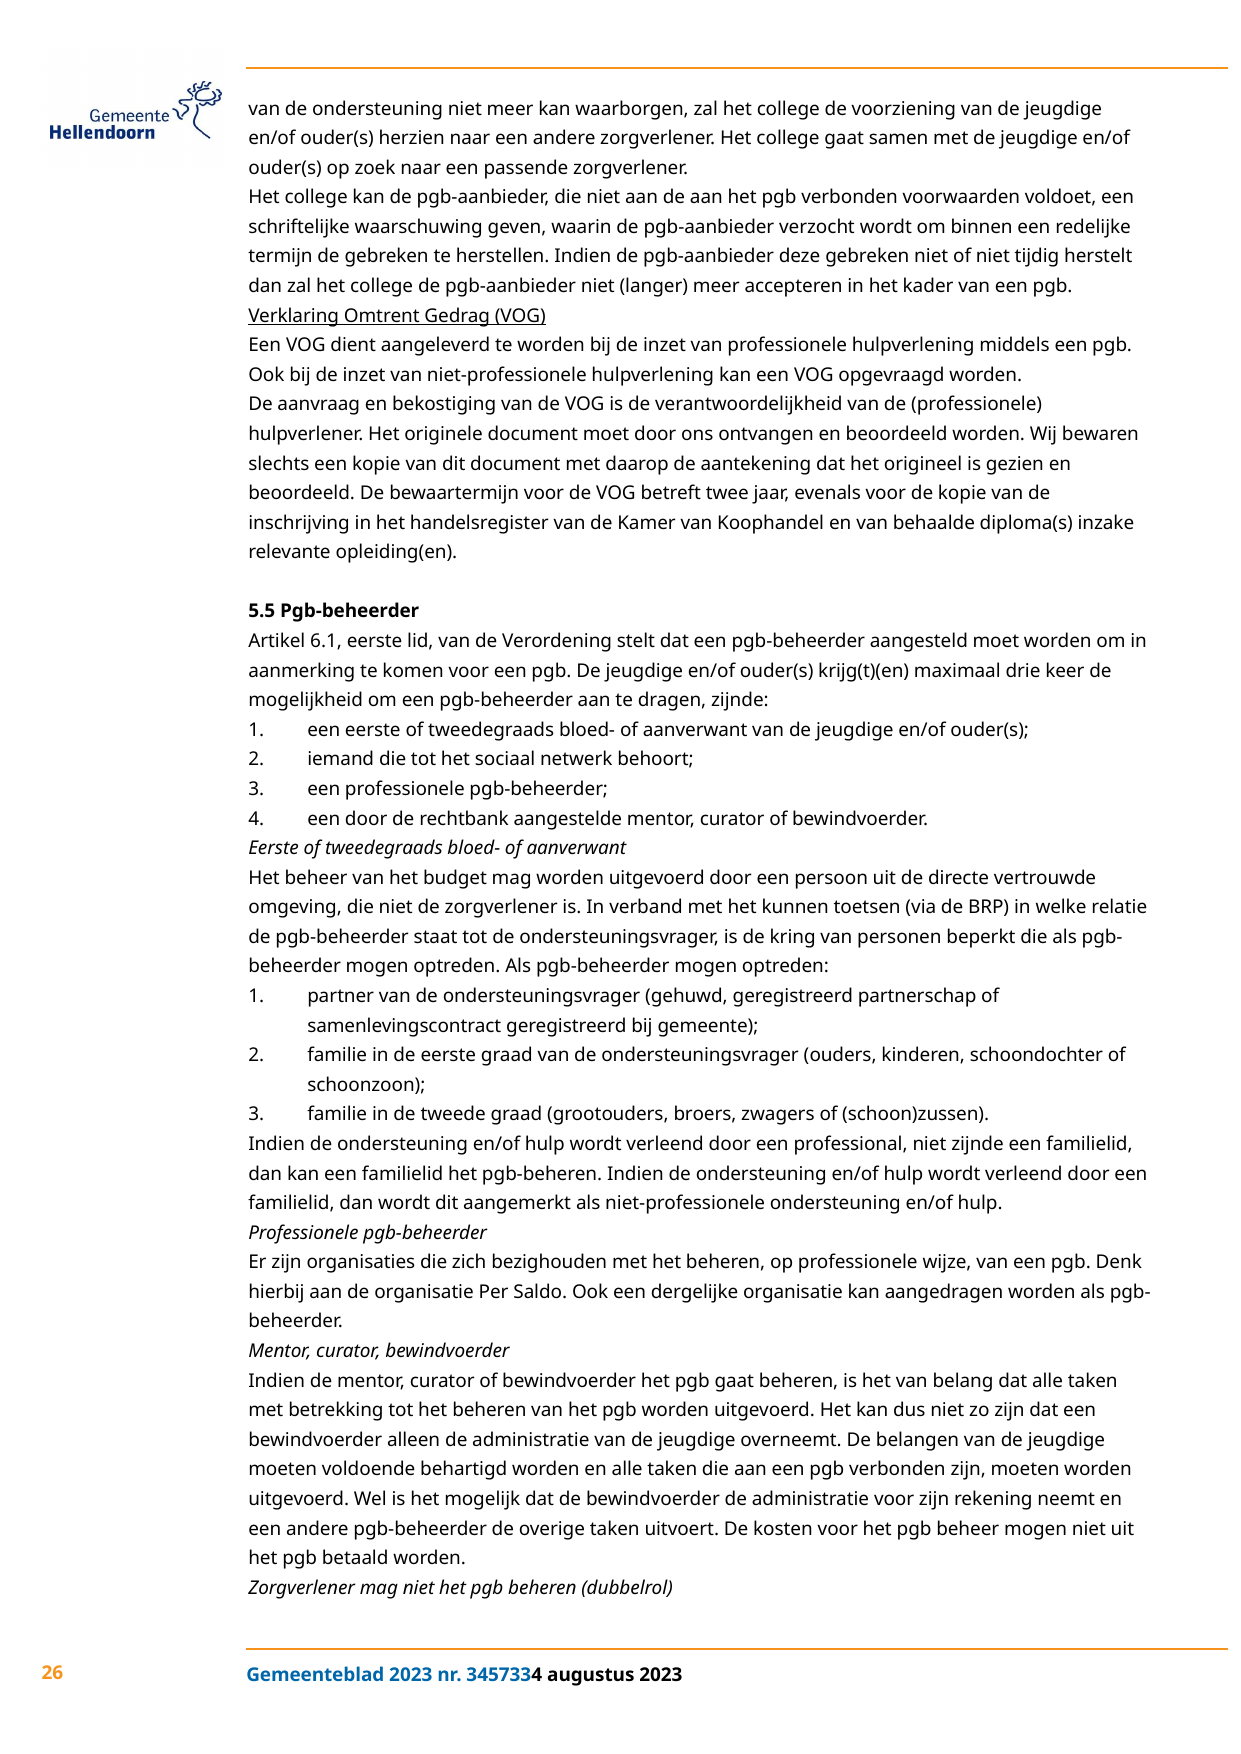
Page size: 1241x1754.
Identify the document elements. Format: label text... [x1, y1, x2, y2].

text Indien de ondersteuning en/of hulp wordt verleend door een professional, niet zijnde een familielid, dan kan een familielid het pgb-beheren. Indien de ondersteuning en/of hulp wordt verleend door een familielid, dan wordt dit aangemerkt als niet-professionele ondersteuning en/of hulp. [248, 1130, 1152, 1215]
text Het beheer van het budget mag worden uitgevoerd door een persoon uit de directe vertrouwde omgeving, die niet de zorgverlener is. In verband met het kunnen toetsen (via de BRP) in welke relatie de pgb-beheerder staat tot de ondersteuningsvrager, is de kring van personen beperkt die als pgb-beheerder mogen optreden. Als pgb-beheerder mogen optreden: [248, 864, 1152, 978]
picture [41, 47, 231, 172]
list een eerste of tweedegraads bloed- of aanverwant van de jeugdige en/of ouder(s); [248, 716, 1152, 742]
text Artikel 6.1, eerste lid, van de Verordening stelt dat een pgb-beheerder aangesteld moet worden om in aanmerking te komen voor een pgb. De jeugdige en/of ouder(s) krijg(t)(en) maximaal drie keer de mogelijkheid om een pgb-beheerder aan te dragen, zijnde: [248, 627, 1152, 712]
list iemand die tot het sociaal netwerk behoort; [248, 746, 1152, 771]
text Eerste of tweedegraads bloed- of aanverwant [248, 834, 1152, 860]
list partner van de ondersteuningsvrager (gehuwd, geregistreerd partnerschap of samenlevingscontract geregistreerd bij gemeente); [248, 982, 1152, 1038]
text 5.5 Pgb-beheerder [248, 598, 1152, 623]
text Verklaring Omtrent Gedrag (VOG) [248, 302, 1152, 328]
list een professionele pgb-beheerder; [248, 775, 1152, 801]
list familie in de eerste graad van de ondersteuningsvrager (ouders, kinderen, schoondochter of schoonzoon); [248, 1041, 1152, 1097]
text Professionele pgb-beheerder [248, 1219, 1152, 1245]
text Een VOG dient aangeleverd te worden bij de inzet van professionele hulpverlening middels een pgb. Ook bij de inzet van niet-professionele hulpverlening kan een VOG opgevraagd worden. [248, 331, 1152, 387]
text Indien de mentor, curator of bewindvoerder het pgb gaat beheren, is het van belang dat alle taken met betrekking tot het beheren van het pgb worden uitgevoerd. Het kan dus niet zo zijn dat een bewindvoerder alleen de administratie van de jeugdige overneemt. De belangen van de jeugdige moeten voldoende behartigd worden en alle taken die aan een pgb verbonden zijn, moeten worden uitgevoerd. Wel is het mogelijk dat de bewindvoerder de administratie voor zijn rekening neemt en een andere pgb-beheerder de overige taken uitvoert. De kosten voor het pgb beheer mogen niet uit het pgb betaald worden. [248, 1367, 1152, 1570]
text De aanvraag en bekostiging van de VOG is de verantwoordelijkheid van de (professionele) hulpverlener. Het originele document moet door ons ontvangen en beoordeeld worden. Wij bewaren slechts een kopie van dit document met daarop de aantekening dat het origineel is gezien en beoordeeld. De bewaartermijn voor de VOG betreft twee jaar, evenals voor de kopie van de inschrijving in het handelsregister van de Kamer van Koophandel en van behaalde diploma(s) inzake relevante opleiding(en). [248, 391, 1152, 564]
text Er zijn organisaties die zich bezighouden met het beheren, op professionele wijze, van een pgb. Denk hierbij aan de organisatie Per Saldo. Ook een dergelijke organisatie kan aangedragen worden als pgb-beheerder. [248, 1248, 1152, 1333]
list een door de rechtbank aangestelde mentor, curator of bewindvoerder. [248, 805, 1152, 831]
text van de ondersteuning niet meer kan waarborgen, zal het college de voorziening van de jeugdige en/of ouder(s) herzien naar een andere zorgverlener. Het college gaat samen met de jeugdige en/of ouder(s) op zoek naar een passende zorgverlener. [248, 95, 1152, 180]
text Mentor, curator, bewindvoerder [248, 1337, 1152, 1363]
text Zorgverlener mag niet het pgb beheren (dubbelrol) [248, 1574, 1152, 1600]
text Het college kan de pgb-aanbieder, die niet aan de aan het pgb verbonden voorwaarden voldoet, een schriftelijke waarschuwing geven, waarin de pgb-aanbieder verzocht wordt om binnen een redelijke termijn de gebreken te herstellen. Indien de pgb-aanbieder deze gebreken niet of niet tijdig herstelt dan zal het college de pgb-aanbieder niet (langer) meer accepteren in het kader van een pgb. [248, 183, 1152, 298]
list familie in de tweede graad (grootouders, broers, zwagers of (schoon)zussen). [248, 1101, 1152, 1126]
